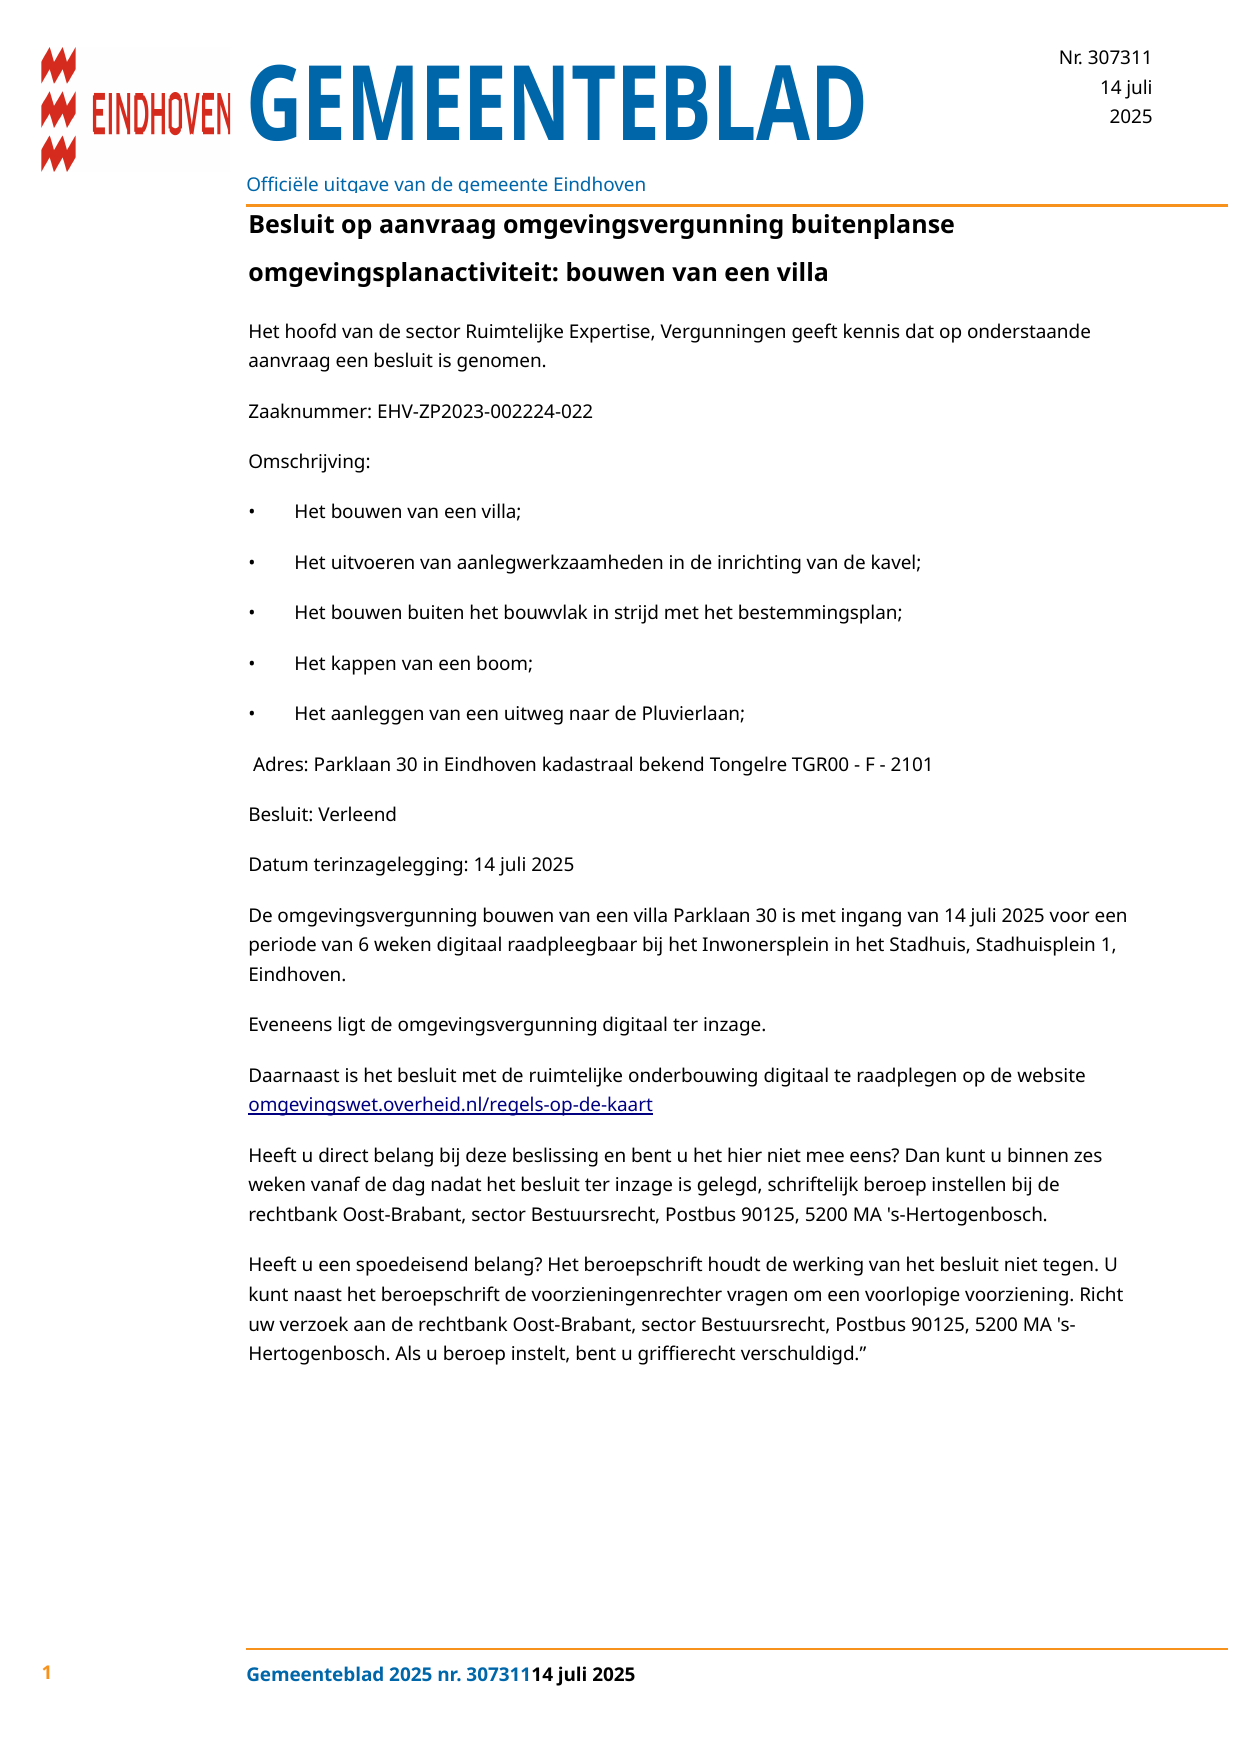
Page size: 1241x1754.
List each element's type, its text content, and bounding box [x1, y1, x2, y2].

text • Het bouwen van een villa; [248, 499, 1152, 524]
text • Het aanleggen van een uitweg naar de Pluvierlaan; [248, 700, 1152, 726]
text Daarnaast is het besluit met de ruimtelijke onderbouwing digitaal te raadplegen op de website omgevingswet.overheid.nl/regels-op-de-kaart [248, 1062, 1152, 1117]
text Heeft u een spoedeisend belang? Het beroepschrift houdt de werking van het besluit niet tegen. U kunt naast het beroepschrift de voorzieningenrechter vragen om een voorlopige voorziening. Richt uw verzoek aan de rechtbank Oost-Brabant, sector Bestuursrecht, Postbus 90125, 5200 MA 's-Hertogenbosch. Als u beroep instelt, bent u griffierecht verschuldigd.” [248, 1252, 1152, 1366]
text • Het bouwen buiten het bouwvlak in strijd met het bestemmingsplan; [248, 599, 1152, 625]
text Omschrijving: [248, 448, 1152, 474]
text • Het uitvoeren van aanlegwerkzaamheden in de inrichting van de kavel; [248, 549, 1152, 575]
text Adres: Parklaan 30 in Eindhoven kadastraal bekend Tongelre TGR00 - F - 2101 [248, 751, 1152, 777]
text De omgevingsvergunning bouwen van een villa Parklaan 30 is met ingang van 14 juli 2025 voor een periode van 6 weken digitaal raadpleegbaar bij het Inwonersplein in het Stadhuis, Stadhuisplein 1, Eindhoven. [248, 902, 1152, 987]
text Zaaknummer: EHV-ZP2023-002224-022 [248, 398, 1152, 424]
text Heeft u direct belang bij deze beslissing en bent u het hier niet mee eens? Dan kunt u binnen zes weken vanaf de dag nadat het besluit ter inzage is gelegd, schriftelijk beroep instellen bij de rechtbank Oost-Brabant, sector Bestuursrecht, Postbus 90125, 5200 MA 's-Hertogenbosch. [248, 1142, 1152, 1227]
text Besluit: Verleend [248, 801, 1152, 827]
text Eveneens ligt de omgevingsvergunning digitaal ter inzage. [248, 1012, 1152, 1037]
text Besluit op aanvraag omgevingsvergunning buitenplanse omgevingsplanactiviteit: bouwen van een villa [248, 207, 1152, 288]
text Datum terinzagelegging: 14 juli 2025 [248, 852, 1152, 877]
picture [41, 47, 231, 172]
text Het hoofd van de sector Ruimtelijke Expertise, Vergunningen geeft kennis dat op onderstaande aanvraag een besluit is genomen. [248, 318, 1152, 373]
text • Het kappen van een boom; [248, 650, 1152, 676]
